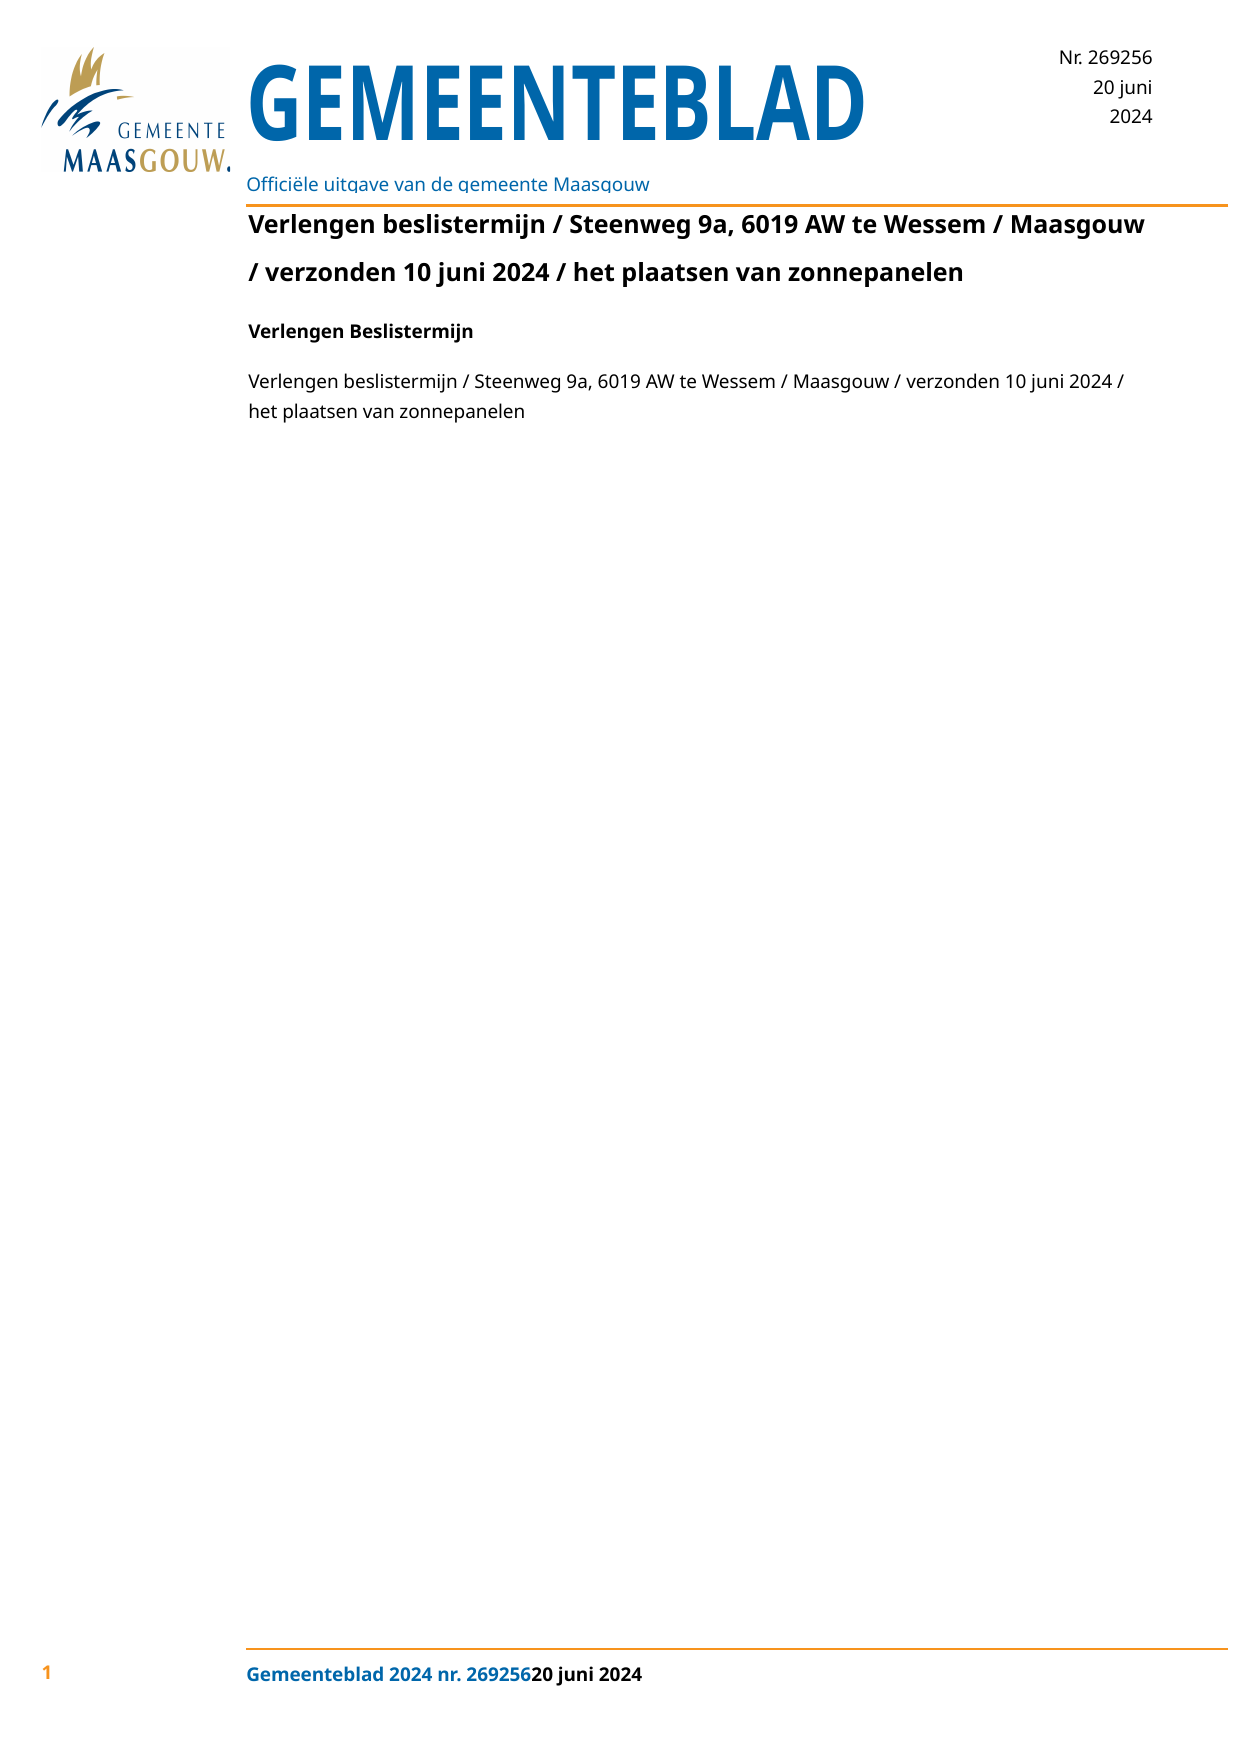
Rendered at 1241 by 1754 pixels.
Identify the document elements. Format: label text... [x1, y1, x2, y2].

text Verlengen beslistermijn / Steenweg 9a, 6019 AW te Wessem / Maasgouw / verzonden 10 juni 2024 / het plaatsen van zonnepanelen [248, 368, 1152, 424]
text Verlengen beslistermijn / Steenweg 9a, 6019 AW te Wessem / Maasgouw / verzonden 10 juni 2024 / het plaatsen van zonnepanelen [248, 207, 1152, 288]
picture [41, 47, 231, 172]
text Verlengen Beslistermijn [248, 318, 1152, 344]
